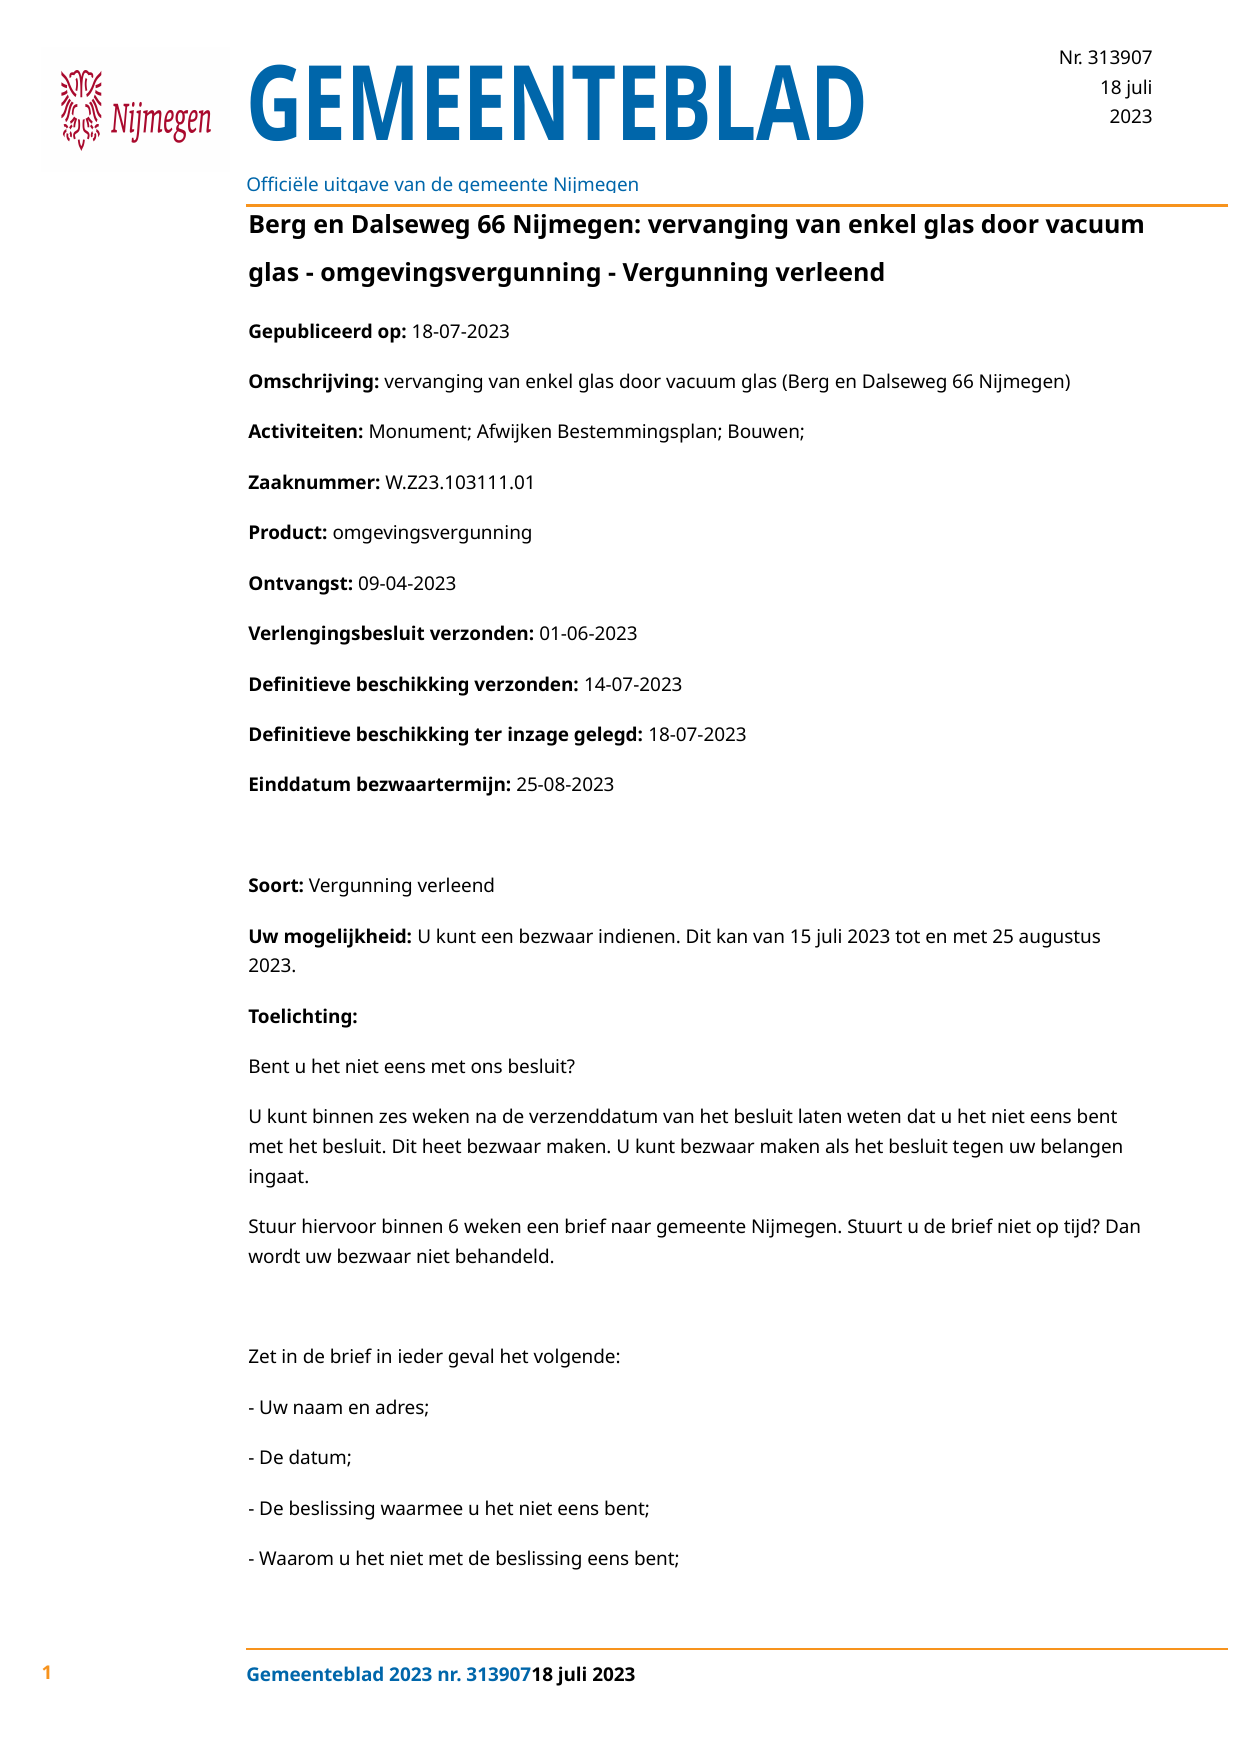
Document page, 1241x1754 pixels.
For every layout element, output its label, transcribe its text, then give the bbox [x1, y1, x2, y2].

picture [41, 47, 231, 172]
text Definitieve beschikking verzonden: 14-07-2023 [248, 671, 1152, 697]
text U kunt binnen zes weken na de verzenddatum van het besluit laten weten dat u het niet eens bent met het besluit. Dit heet bezwaar maken. U kunt bezwaar maken als het besluit tegen uw belangen ingaat. [248, 1104, 1152, 1189]
text Omschrijving: vervanging van enkel glas door vacuum glas (Berg en Dalseweg 66 Nijmegen) [248, 368, 1152, 394]
text Zaaknummer: W.Z23.103111.01 [248, 469, 1152, 495]
text Stuur hiervoor binnen 6 weken een brief naar gemeente Nijmegen. Stuurt u de brief niet op tijd? Dan wordt uw bezwaar niet behandeld. [248, 1213, 1152, 1269]
text Toelichting: [248, 1003, 1152, 1029]
text Product: omgevingsvergunning [248, 519, 1152, 545]
text Gepubliceerd op: 18-07-2023 [248, 318, 1152, 344]
text Soort: Vergunning verleend [248, 872, 1152, 898]
text Verlengingsbesluit verzonden: 01-06-2023 [248, 620, 1152, 646]
text Zet in de brief in ieder geval het volgende: [248, 1344, 1152, 1369]
text - Uw naam en adres; [248, 1394, 1152, 1420]
text - De datum; [248, 1444, 1152, 1470]
text Activiteiten: Monument; Afwijken Bestemmingsplan; Bouwen; [248, 419, 1152, 444]
text Uw mogelijkheid: U kunt een bezwaar indienen. Dit kan van 15 juli 2023 tot en met 25 augustus 2023. [248, 923, 1152, 978]
text Ontvangst: 09-04-2023 [248, 570, 1152, 596]
text Definitieve beschikking ter inzage gelegd: 18-07-2023 [248, 721, 1152, 747]
text Berg en Dalseweg 66 Nijmegen: vervanging van enkel glas door vacuum glas - omgevingsvergunning - Vergunning verleend [248, 207, 1152, 288]
text Bent u het niet eens met ons besluit? [248, 1053, 1152, 1079]
text - De beslissing waarmee u het niet eens bent; [248, 1495, 1152, 1521]
text - Waarom u het niet met de beslissing eens bent; [248, 1545, 1152, 1571]
text Einddatum bezwaartermijn: 25-08-2023 [248, 772, 1152, 797]
